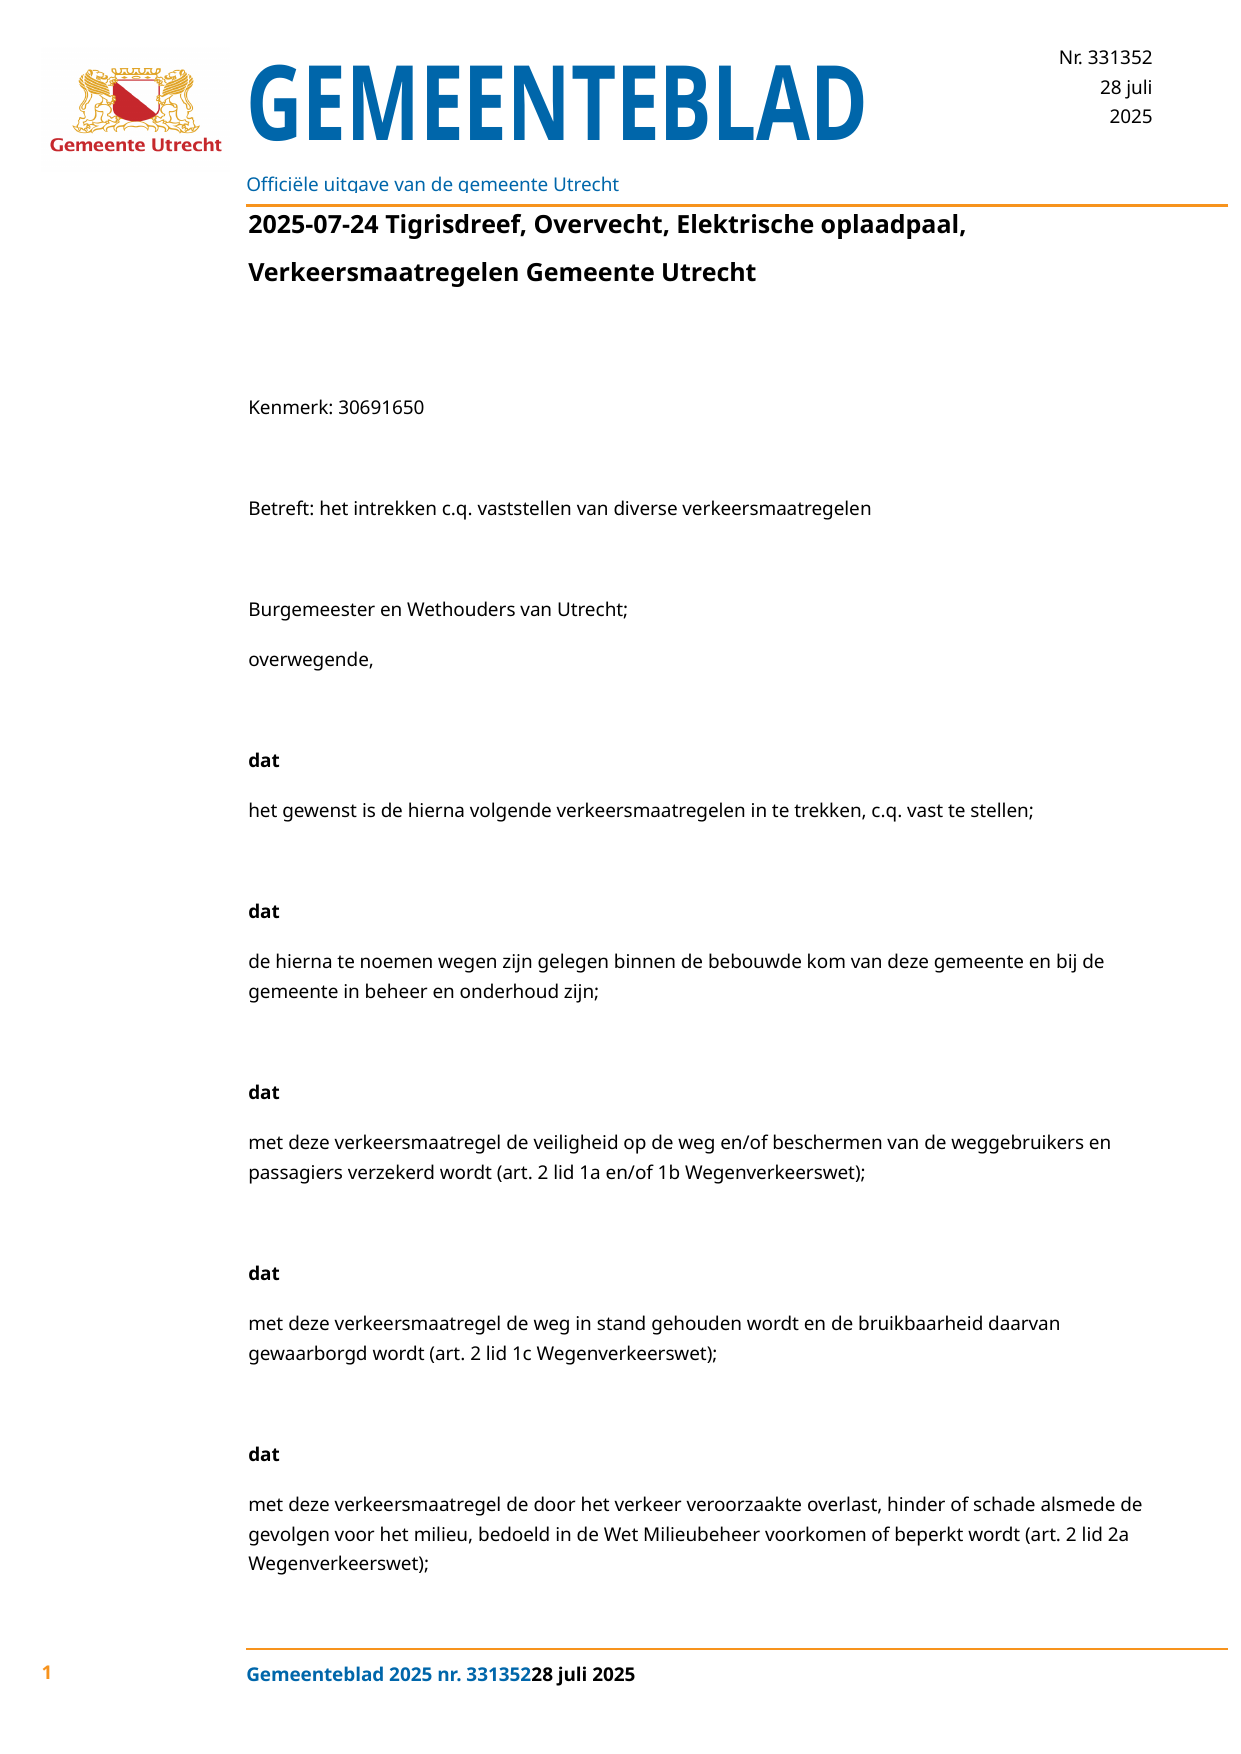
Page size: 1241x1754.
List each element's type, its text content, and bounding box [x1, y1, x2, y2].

text met deze verkeersmaatregel de door het verkeer veroorzaakte overlast, hinder of schade alsmede de gevolgen voor het milieu, bedoeld in de Wet Milieubeheer voorkomen of beperkt wordt (art. 2 lid 2a Wegenverkeerswet); [248, 1491, 1152, 1576]
text Kenmerk: 30691650 [248, 394, 1152, 420]
text met deze verkeersmaatregel de weg in stand gehouden wordt en de bruikbaarheid daarvan gewaarborgd wordt (art. 2 lid 1c Wegenverkeerswet); [248, 1310, 1152, 1366]
text dat [248, 1441, 1152, 1466]
text de hierna te noemen wegen zijn gelegen binnen de bebouwde kom van deze gemeente en bij de gemeente in beheer en onderhoud zijn; [248, 949, 1152, 1004]
picture [41, 47, 231, 172]
text dat [248, 1260, 1152, 1286]
text overwegende, [248, 646, 1152, 672]
text dat [248, 747, 1152, 773]
text dat [248, 1079, 1152, 1105]
text met deze verkeersmaatregel de veiligheid op de weg en/of beschermen van de weggebruikers en passagiers verzekerd wordt (art. 2 lid 1a en/of 1b Wegenverkeerswet); [248, 1129, 1152, 1185]
text Burgemeester en Wethouders van Utrecht; [248, 596, 1152, 621]
text dat [248, 898, 1152, 924]
text 2025-07-24 Tigrisdreef, Overvecht, Elektrische oplaadpaal, Verkeersmaatregelen Gemeente Utrecht [248, 207, 1152, 288]
text het gewenst is de hierna volgende verkeersmaatregelen in te trekken, c.q. vast te stellen; [248, 797, 1152, 823]
text Betreft: het intrekken c.q. vaststellen van diverse verkeersmaatregelen [248, 495, 1152, 521]
